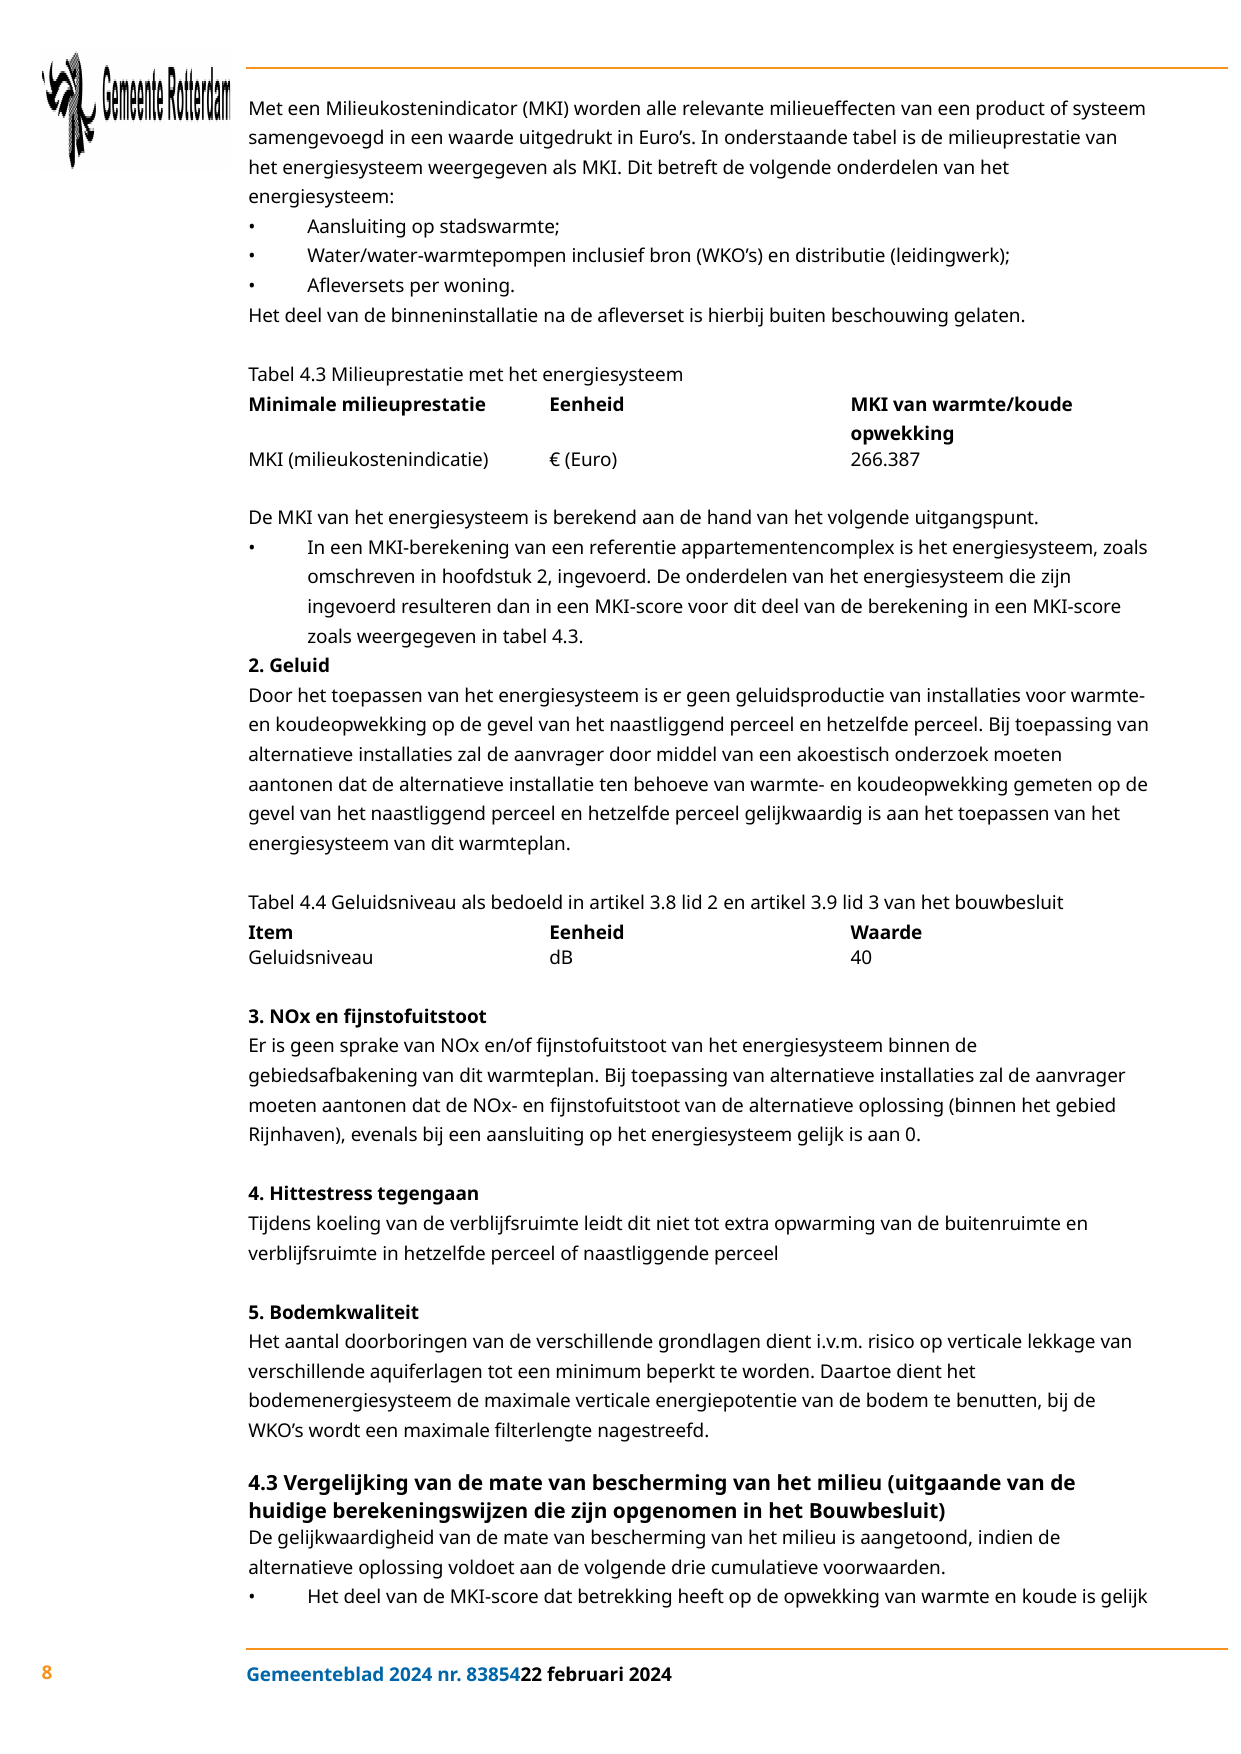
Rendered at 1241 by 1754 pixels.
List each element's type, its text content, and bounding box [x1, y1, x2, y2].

table_header Item [248, 919, 549, 944]
table_cell 266.387 [850, 446, 1152, 472]
list In een MKI-berekening van een referentie appartementencomplex is het energiesysteem, zoals omschreven in hoofdstuk 2, ingevoerd. De onderdelen van het energiesysteem die zijn ingevoerd resulteren dan in een MKI-score voor dit deel van de berekening in een MKI-score zoals weergegeven in tabel 4.3. [248, 534, 1152, 649]
table_header Minimale milieuprestatie [248, 391, 549, 446]
table_header Eenheid [549, 391, 850, 446]
table_header Eenheid [549, 919, 850, 944]
list Afleversets per woning. [248, 272, 1152, 298]
text 3. NOx en fijnstofuitstoot [248, 1003, 1152, 1029]
text Met een Milieukostenindicator (MKI) worden alle relevante milieueffecten van een product of systeem samengevoegd in een waarde uitgedrukt in Euro’s. In onderstaande tabel is de milieuprestatie van het energiesysteem weergegeven als MKI. Dit betreft de volgende onderdelen van het energiesysteem: [248, 95, 1152, 209]
text 2. Geluid [248, 652, 1152, 678]
text 4. Hittestress tegengaan [248, 1181, 1152, 1206]
table_cell Geluidsniveau [248, 945, 549, 970]
text Tabel 4.3 Milieuprestatie met het energiesysteem [248, 361, 1152, 387]
list Het deel van de MKI-score dat betrekking heeft op de opwekking van warmte en koude is gelijk [248, 1584, 1152, 1609]
list Water/water-warmtepompen inclusief bron (WKO’s) en distributie (leidingwerk); [248, 243, 1152, 268]
table_header Waarde [850, 919, 1152, 944]
table_cell € (Euro) [549, 446, 850, 472]
text Het deel van de binneninstallatie na de afleverset is hierbij buiten beschouwing gelaten. [248, 302, 1152, 328]
table_cell dB [549, 945, 850, 970]
text De gelijkwaardigheid van de mate van bescherming van het milieu is aangetoond, indien de alternatieve oplossing voldoet aan de volgende drie cumulatieve voorwaarden. [248, 1524, 1152, 1580]
text De MKI van het energiesysteem is berekend aan de hand van het volgende uitgangspunt. [248, 504, 1152, 530]
table_header MKI van warmte/koude opwekking [850, 391, 1152, 446]
list Aansluiting op stadswarmte; [248, 213, 1152, 239]
text 5. Bodemkwaliteit [248, 1299, 1152, 1325]
text 4.3 Vergelijking van de mate van bescherming van het milieu (uitgaande van de huidige berekeningswijzen die zijn opgenomen in het Bouwbesluit) [248, 1468, 1152, 1524]
table_cell 40 [850, 945, 1152, 970]
text Er is geen sprake van NOx en/of fijnstofuitstoot van het energiesysteem binnen de gebiedsafbakening van dit warmteplan. Bij toepassing van alternatieve installaties zal de aanvrager moeten aantonen dat de NOx- en fijnstofuitstoot van de alternatieve oplossing (binnen het gebied Rijnhaven), evenals bij een aansluiting op het energiesysteem gelijk is aan 0. [248, 1033, 1152, 1147]
text Door het toepassen van het energiesysteem is er geen geluidsproductie van installaties voor warmte- en koudeopwekking op de gevel van het naastliggend perceel en hetzelfde perceel. Bij toepassing van alternatieve installaties zal de aanvrager door middel van een akoestisch onderzoek moeten aantonen dat de alternatieve installatie ten behoeve van warmte- en koudeopwekking gemeten op de gevel van het naastliggend perceel en hetzelfde perceel gelijkwaardig is aan het toepassen van het energiesysteem van dit warmteplan. [248, 682, 1152, 856]
text Het aantal doorboringen van de verschillende grondlagen dient i.v.m. risico op verticale lekkage van verschillende aquiferlagen tot een minimum beperkt te worden. Daartoe dient het bodemenergiesysteem de maximale verticale energiepotentie van de bodem te benutten, bij de WKO’s wordt een maximale filterlengte nagestreefd. [248, 1328, 1152, 1443]
text Tijdens koeling van de verblijfsruimte leidt dit niet tot extra opwarming van de buitenruimte en verblijfsruimte in hetzelfde perceel of naastliggende perceel [248, 1210, 1152, 1266]
text Tabel 4.4 Geluidsniveau als bedoeld in artikel 3.8 lid 2 en artikel 3.9 lid 3 van het bouwbesluit [248, 889, 1152, 915]
table_cell MKI (milieukostenindicatie) [248, 446, 549, 472]
picture [41, 47, 231, 172]
